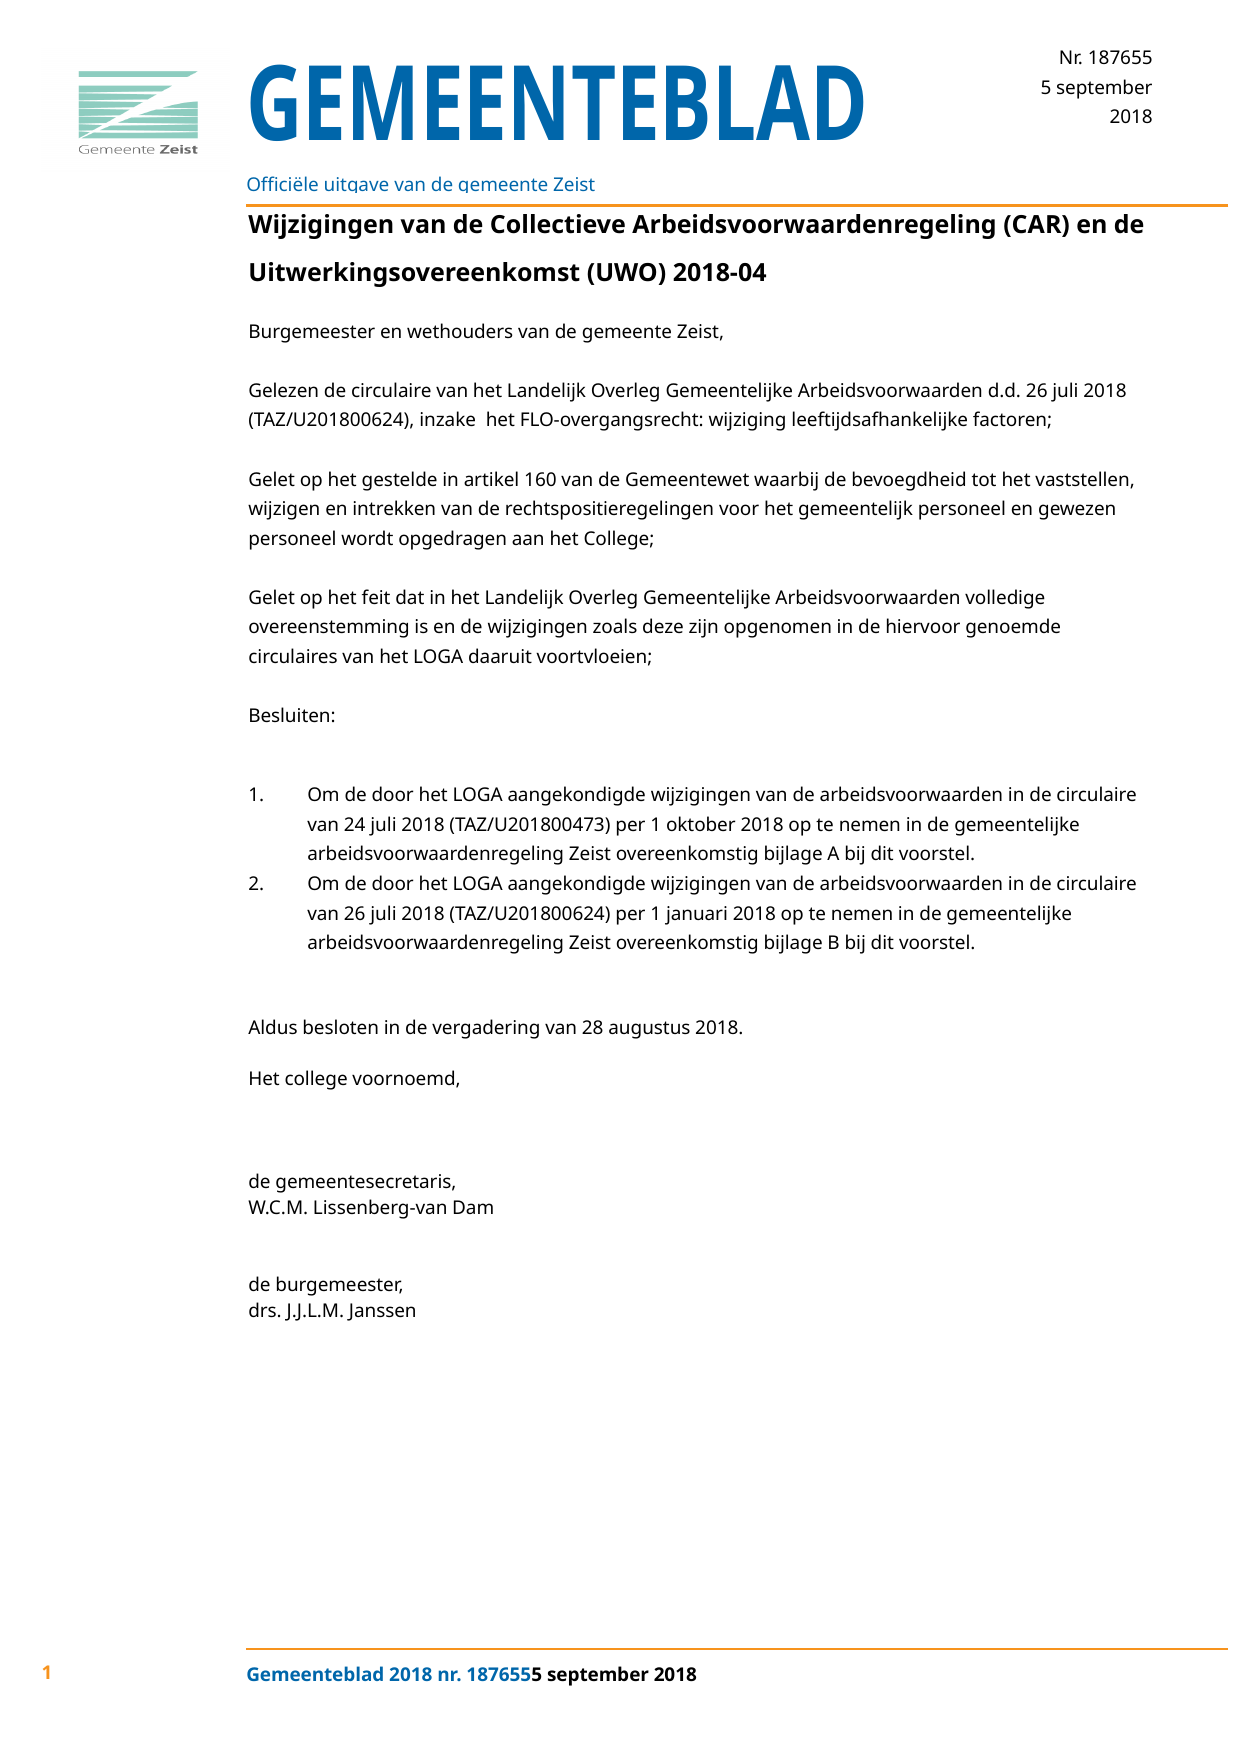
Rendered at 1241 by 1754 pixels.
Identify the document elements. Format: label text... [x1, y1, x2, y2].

text Burgemeester en wethouders van de gemeente Zeist, [248, 318, 1152, 344]
text Gelezen de circulaire van het Landelijk Overleg Gemeentelijke Arbeidsvoorwaarden d.d. 26 juli 2018 (TAZ/U201800624), inzake het FLO-overgangsrecht: wijziging leeftijdsafhankelijke factoren; [248, 377, 1152, 432]
text Gelet op het feit dat in het Landelijk Overleg Gemeentelijke Arbeidsvoorwaarden volledige overeenstemming is en de wijzigingen zoals deze zijn opgenomen in de hiervoor genoemde circulaires van het LOGA daaruit voortvloeien; [248, 584, 1152, 669]
picture [41, 47, 231, 172]
text drs. J.J.L.M. Janssen [248, 1297, 1152, 1323]
text Gelet op het gestelde in artikel 160 van de Gemeentewet waarbij de bevoegdheid tot het vaststellen, wijzigen en intrekken van de rechtspositieregelingen voor het gemeentelijk personeel en gewezen personeel wordt opgedragen aan het College; [248, 466, 1152, 551]
text Besluiten: [248, 702, 1152, 728]
text Het college voornoemd, [248, 1066, 1152, 1091]
text Aldus besloten in de vergadering van 28 augustus 2018. [248, 1014, 1152, 1040]
text W.C.M. Lissenberg-van Dam [248, 1194, 1152, 1220]
list Om de door het LOGA aangekondigde wijzigingen van de arbeidsvoorwaarden in de circulaire van 24 juli 2018 (TAZ/U201800473) per 1 oktober 2018 op te nemen in de gemeentelijke arbeidsvoorwaardenregeling Zeist overeenkomstig bijlage A bij dit voorstel. [248, 781, 1152, 866]
text Wijzigingen van de Collectieve Arbeidsvoorwaardenregeling (CAR) en de Uitwerkingsovereenkomst (UWO) 2018-04 [248, 207, 1152, 288]
text de gemeentesecretaris, [248, 1168, 1152, 1194]
text de burgemeester, [248, 1271, 1152, 1297]
list Om de door het LOGA aangekondigde wijzigingen van de arbeidsvoorwaarden in de circulaire van 26 juli 2018 (TAZ/U201800624) per 1 januari 2018 op te nemen in de gemeentelijke arbeidsvoorwaardenregeling Zeist overeenkomstig bijlage B bij dit voorstel. [248, 870, 1152, 955]
